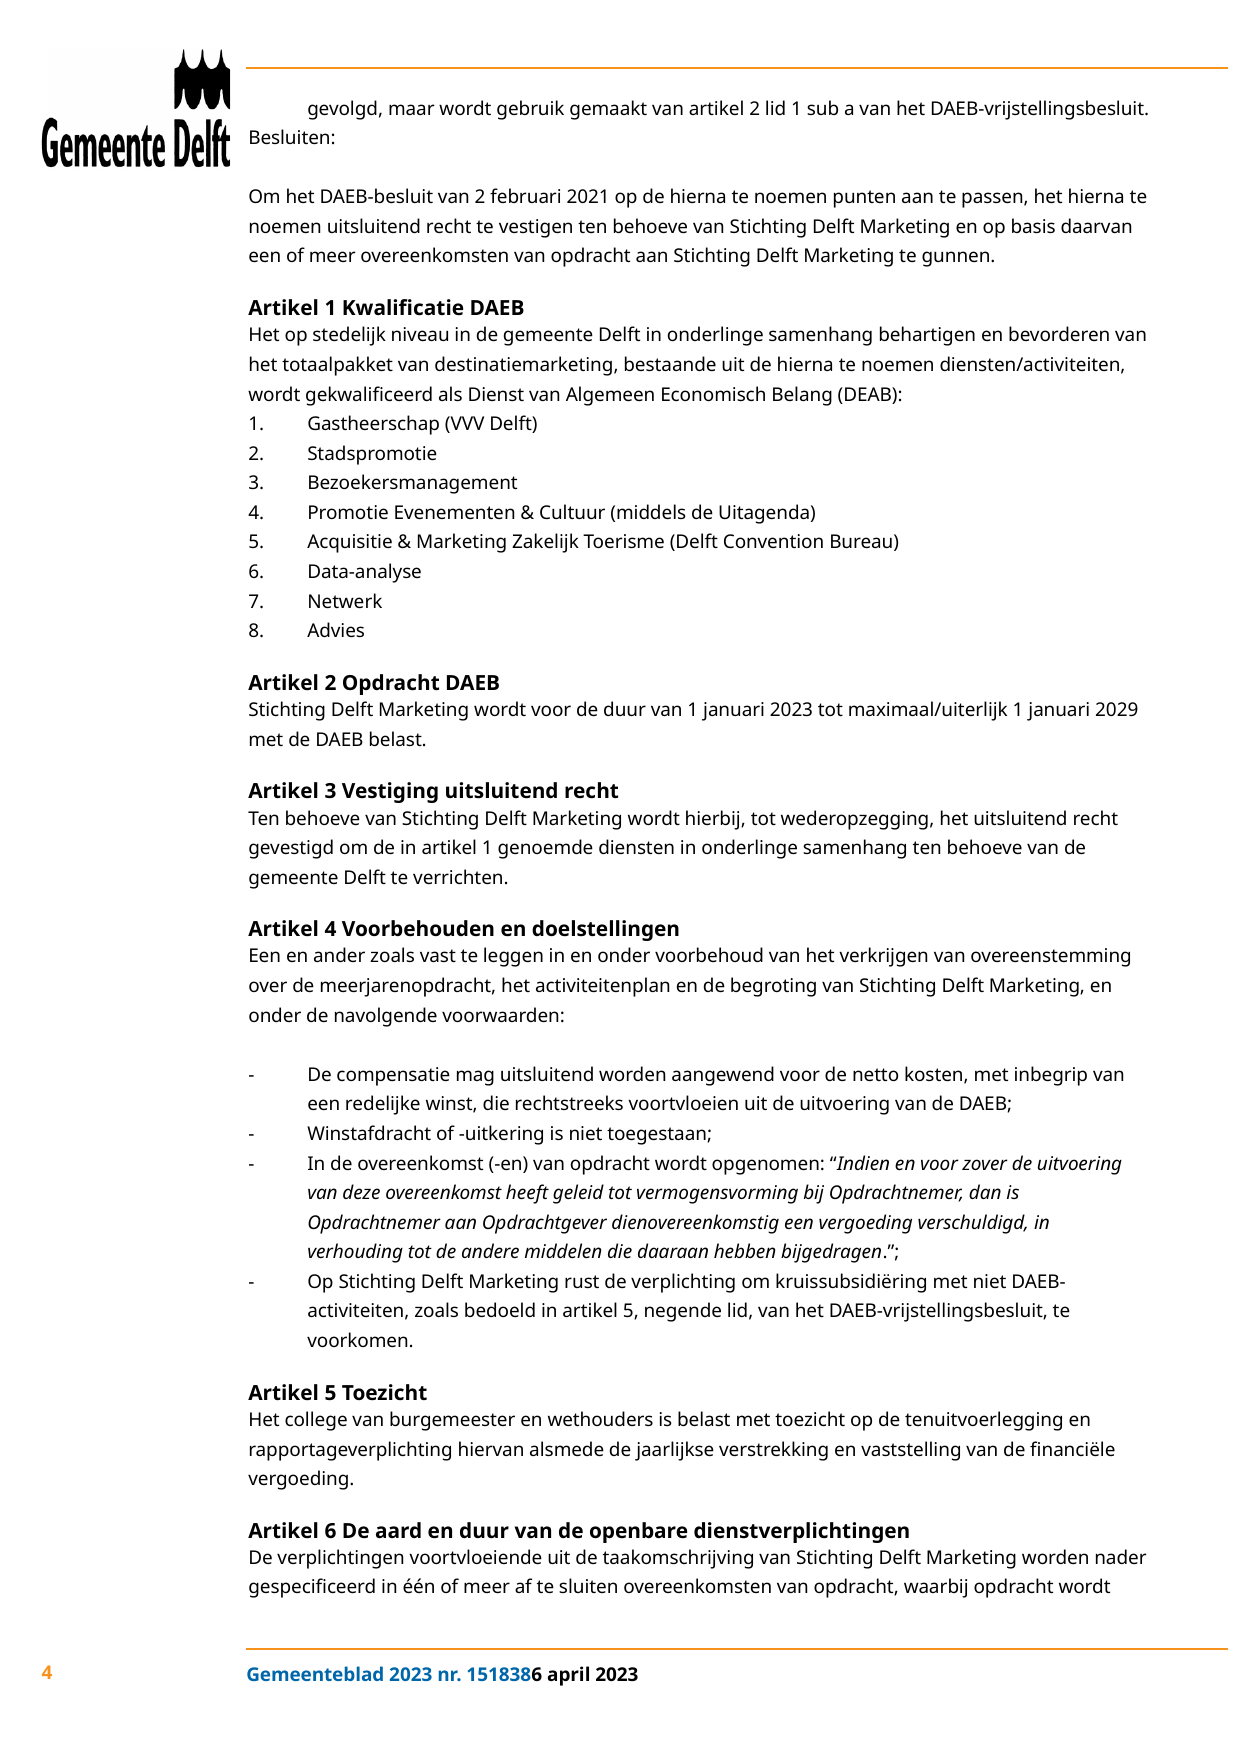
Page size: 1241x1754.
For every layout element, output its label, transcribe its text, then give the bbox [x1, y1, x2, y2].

list De compensatie mag uitsluitend worden aangewend voor de netto kosten, met inbegrip van een redelijke winst, die rechtstreeks voortvloeien uit de uitvoering van de DAEB; [248, 1061, 1152, 1116]
text Artikel 5 Toezicht [248, 1378, 1152, 1406]
text Artikel 4 Voorbehouden en doelstellingen [248, 914, 1152, 943]
text Artikel 6 De aard en duur van de openbare dienstverplichtingen [248, 1516, 1152, 1544]
text Stichting Delft Marketing wordt voor de duur van 1 januari 2023 tot maximaal/uiterlijk 1 januari 2029 met de DAEB belast. [248, 696, 1152, 752]
text Artikel 3 Vestiging uitsluitend recht [248, 776, 1152, 805]
text Een en ander zoals vast te leggen in en onder voorbehoud van het verkrijgen van overeenstemming over de meerjarenopdracht, het activiteitenplan en de begroting van Stichting Delft Marketing, en onder de navolgende voorwaarden: [248, 943, 1152, 1028]
picture [41, 47, 231, 172]
text Artikel 2 Opdracht DAEB [248, 668, 1152, 696]
list Bezoekersmanagement [248, 469, 1152, 495]
text Het college van burgemeester en wethouders is belast met toezicht op de tenuitvoerlegging en rapportageverplichting hiervan alsmede de jaarlijkse verstrekking en vaststelling van de financiële vergoeding. [248, 1406, 1152, 1491]
list Acquisitie & Marketing Zakelijk Toerisme (Delft Convention Bureau) [248, 529, 1152, 554]
text Artikel 1 Kwalificatie DAEB [248, 293, 1152, 322]
list Netwerk [248, 588, 1152, 613]
list gevolgd, maar wordt gebruik gemaakt van artikel 2 lid 1 sub a van het DAEB-vrijstellingsbesluit. [248, 95, 1152, 121]
list Winstafdracht of -uitkering is niet toegestaan; [248, 1120, 1152, 1146]
list Data-analyse [248, 558, 1152, 584]
text De verplichtingen voortvloeiende uit de taakomschrijving van Stichting Delft Marketing worden nader gespecificeerd in één of meer af te sluiten overeenkomsten van opdracht, waarbij opdracht wordt [248, 1544, 1152, 1599]
list Stadspromotie [248, 440, 1152, 466]
text Ten behoeve van Stichting Delft Marketing wordt hierbij, tot wederopzegging, het uitsluitend recht gevestigd om de in artikel 1 genoemde diensten in onderlinge samenhang ten behoeve van de gemeente Delft te verrichten. [248, 805, 1152, 889]
text Om het DAEB-besluit van 2 februari 2021 op de hierna te noemen punten aan te passen, het hierna te noemen uitsluitend recht te vestigen ten behoeve van Stichting Delft Marketing en op basis daarvan een of meer overeenkomsten van opdracht aan Stichting Delft Marketing te gunnen. [248, 183, 1152, 268]
text Besluiten: [248, 124, 1152, 150]
list Op Stichting Delft Marketing rust de verplichting om kruissubsidiëring met niet DAEB-activiteiten, zoals bedoeld in artikel 5, negende lid, van het DAEB-vrijstellingsbesluit, te voorkomen. [248, 1268, 1152, 1353]
list Advies [248, 617, 1152, 643]
list Gastheerschap (VVV Delft) [248, 410, 1152, 436]
list Promotie Evenementen & Cultuur (middels de Uitagenda) [248, 499, 1152, 525]
list In de overeenkomst (-en) van opdracht wordt opgenomen: “Indien en voor zover de uitvoering van deze overeenkomst heeft geleid tot vermogensvorming bij Opdrachtnemer, dan is Opdrachtnemer aan Opdrachtgever dienovereenkomstig een vergoeding verschuldigd, in verhouding tot de andere middelen die daaraan hebben bijgedragen.”; [248, 1150, 1152, 1264]
text Het op stedelijk niveau in de gemeente Delft in onderlinge samenhang behartigen en bevorderen van het totaalpakket van destinatiemarketing, bestaande uit de hierna te noemen diensten/activiteiten, wordt gekwalificeerd als Dienst van Algemeen Economisch Belang (DEAB): [248, 322, 1152, 406]
